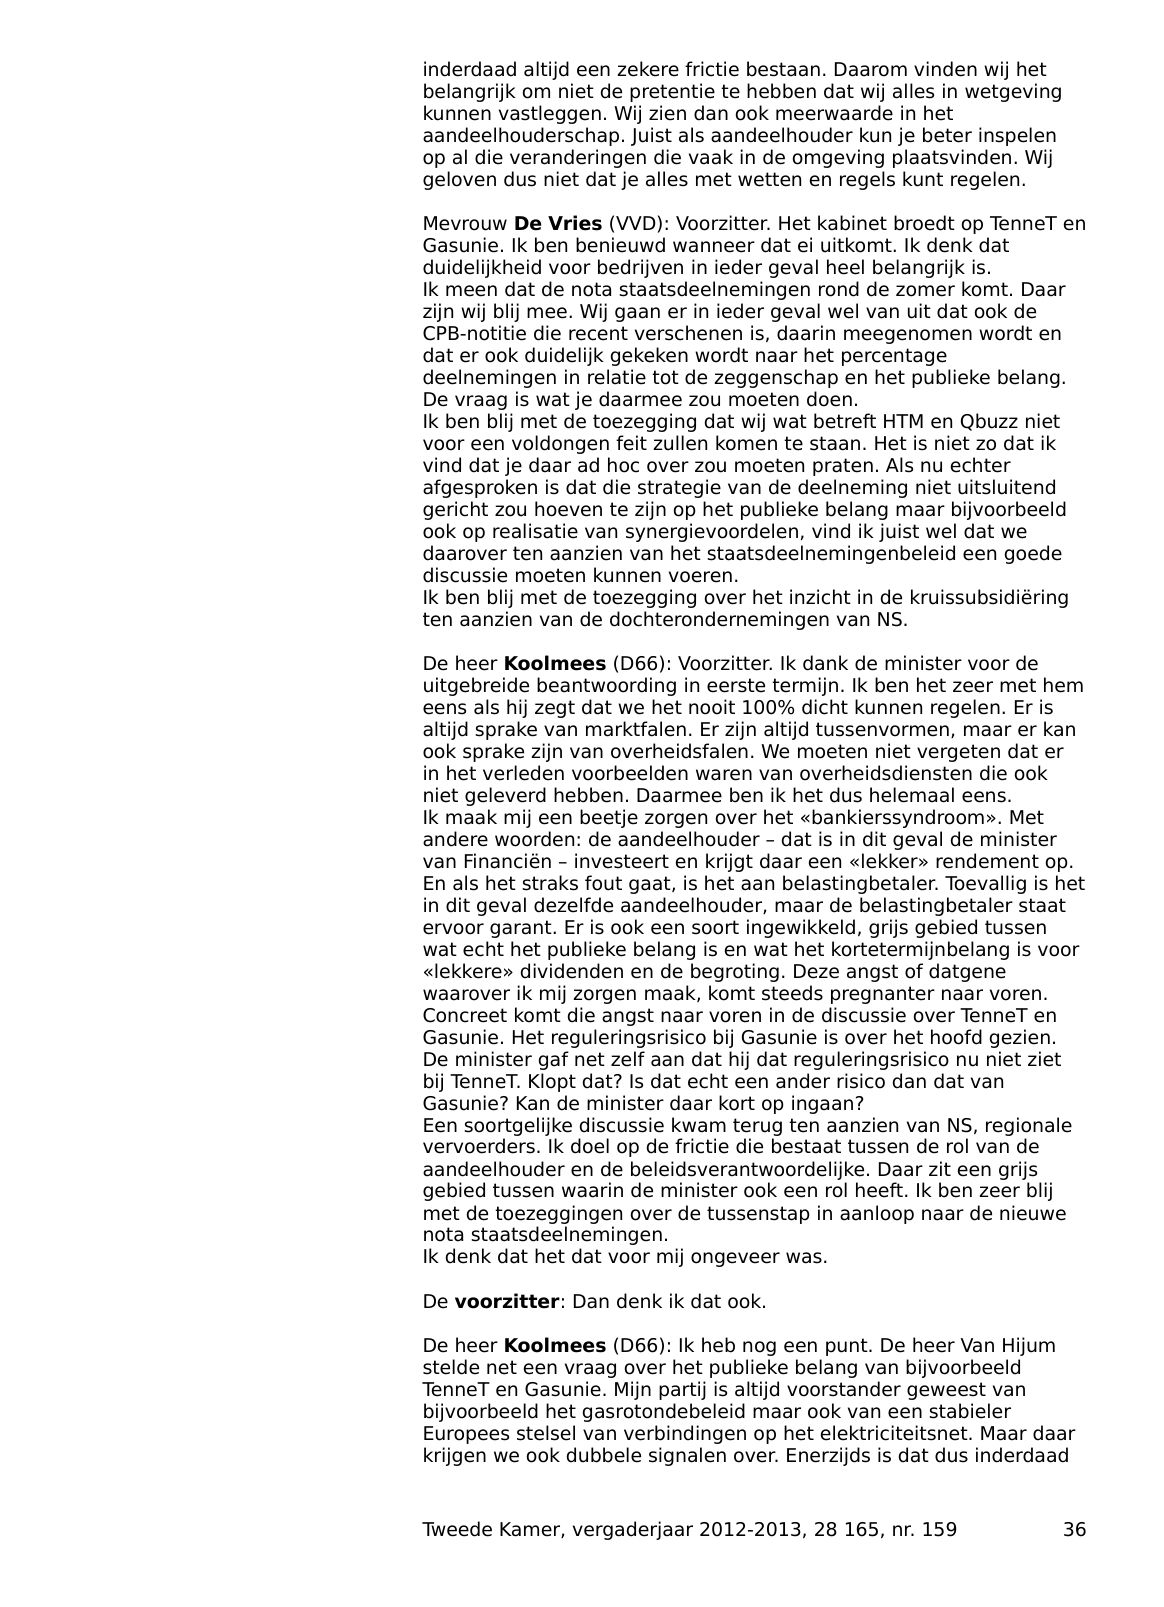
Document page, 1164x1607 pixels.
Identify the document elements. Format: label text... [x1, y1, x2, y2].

text Ik ben blij met de toezegging dat wij wat betreft HTM en Qbuzz niet voor een voldongen feit zullen komen te staan. Het is niet zo dat ik vind dat je daar ad hoc over zou moeten praten. Als nu echter afgesproken is dat die strategie van de deelneming niet uitsluitend gericht zou hoeven te zijn op het publieke belang maar bijvoorbeeld ook op realisatie van synergievoordelen, vind ik juist wel dat we daarover ten aanzien van het staatsdeelnemingenbeleid een goede discussie moeten kunnen voeren. [422, 411, 1087, 587]
text Een soortgelijke discussie kwam terug ten aanzien van NS, regionale vervoerders. Ik doel op de frictie die bestaat tussen de rol van de aandeelhouder en de beleidsverantwoordelijke. Daar zit een grijs gebied tussen waarin de minister ook een rol heeft. Ik ben zeer blij met de toezeggingen over de tussenstap in aanloop naar de nieuwe nota staatsdeelnemingen. [422, 1114, 1087, 1246]
text De voorzitter: Dan denk ik dat ook. [422, 1291, 1087, 1312]
text De heer Koolmees (D66): Voorzitter. Ik dank de minister voor de uitgebreide beantwoording in eerste termijn. Ik ben het zeer met hem eens als hij zegt dat we het nooit 100% dicht kunnen regelen. Er is altijd sprake van marktfalen. Er zijn altijd tussenvormen, maar er kan ook sprake zijn van overheidsfalen. We moeten niet vergeten dat er in het verleden voorbeelden waren van overheidsdiensten die ook niet geleverd hebben. Daarmee ben ik het dus helemaal eens. [422, 653, 1087, 807]
text De heer Koolmees (D66): Ik heb nog een punt. De heer Van Hijum stelde net een vraag over het publieke belang van bijvoorbeeld TenneT en Gasunie. Mijn partij is altijd voorstander geweest van bijvoorbeeld het gasrotondebeleid maar ook van een stabieler Europees stelsel van verbindingen op het elektriciteitsnet. Maar daar krijgen we ook dubbele signalen over. Enerzijds is dat dus inderdaad [422, 1335, 1087, 1467]
text Ik denk dat het dat voor mij ongeveer was. [422, 1246, 1087, 1268]
text inderdaad altijd een zekere frictie bestaan. Daarom vinden wij het belangrijk om niet de pretentie te hebben dat wij alles in wetgeving kunnen vastleggen. Wij zien dan ook meerwaarde in het aandeelhouderschap. Juist als aandeelhouder kun je beter inspelen op al die veranderingen die vaak in de omgeving plaatsvinden. Wij geloven dus niet dat je alles met wetten en regels kunt regelen. [422, 59, 1087, 191]
text Ik maak mij een beetje zorgen over het «bankierssyndroom». Met andere woorden: de aandeelhouder – dat is in dit geval de minister van Financiën – investeert en krijgt daar een «lekker» rendement op. En als het straks fout gaat, is het aan belastingbetaler. Toevallig is het in dit geval dezelfde aandeelhouder, maar de belastingbetaler staat ervoor garant. Er is ook een soort ingewikkeld, grijs gebied tussen wat echt het publieke belang is en wat het kortetermijnbelang is voor «lekkere» dividenden en de begroting. Deze angst of datgene waarover ik mij zorgen maak, komt steeds pregnanter naar voren. Concreet komt die angst naar voren in de discussie over TenneT en Gasunie. Het reguleringsrisico bij Gasunie is over het hoofd gezien. De minister gaf net zelf aan dat hij dat reguleringsrisico nu niet ziet bij TenneT. Klopt dat? Is dat echt een ander risico dan dat van Gasunie? Kan de minister daar kort op ingaan? [422, 807, 1087, 1114]
text Ik meen dat de nota staatsdeelnemingen rond de zomer komt. Daar zijn wij blij mee. Wij gaan er in ieder geval wel van uit dat ook de CPB-notitie die recent verschenen is, daarin meegenomen wordt en dat er ook duidelijk gekeken wordt naar het percentage deelnemingen in relatie tot de zeggenschap en het publieke belang. De vraag is wat je daarmee zou moeten doen. [422, 279, 1087, 411]
text Mevrouw De Vries (VVD): Voorzitter. Het kabinet broedt op TenneT en Gasunie. Ik ben benieuwd wanneer dat ei uitkomt. Ik denk dat duidelijkheid voor bedrijven in ieder geval heel belangrijk is. [422, 213, 1087, 279]
text Ik ben blij met de toezegging over het inzicht in de kruissubsidiëring ten aanzien van de dochterondernemingen van NS. [422, 587, 1087, 631]
